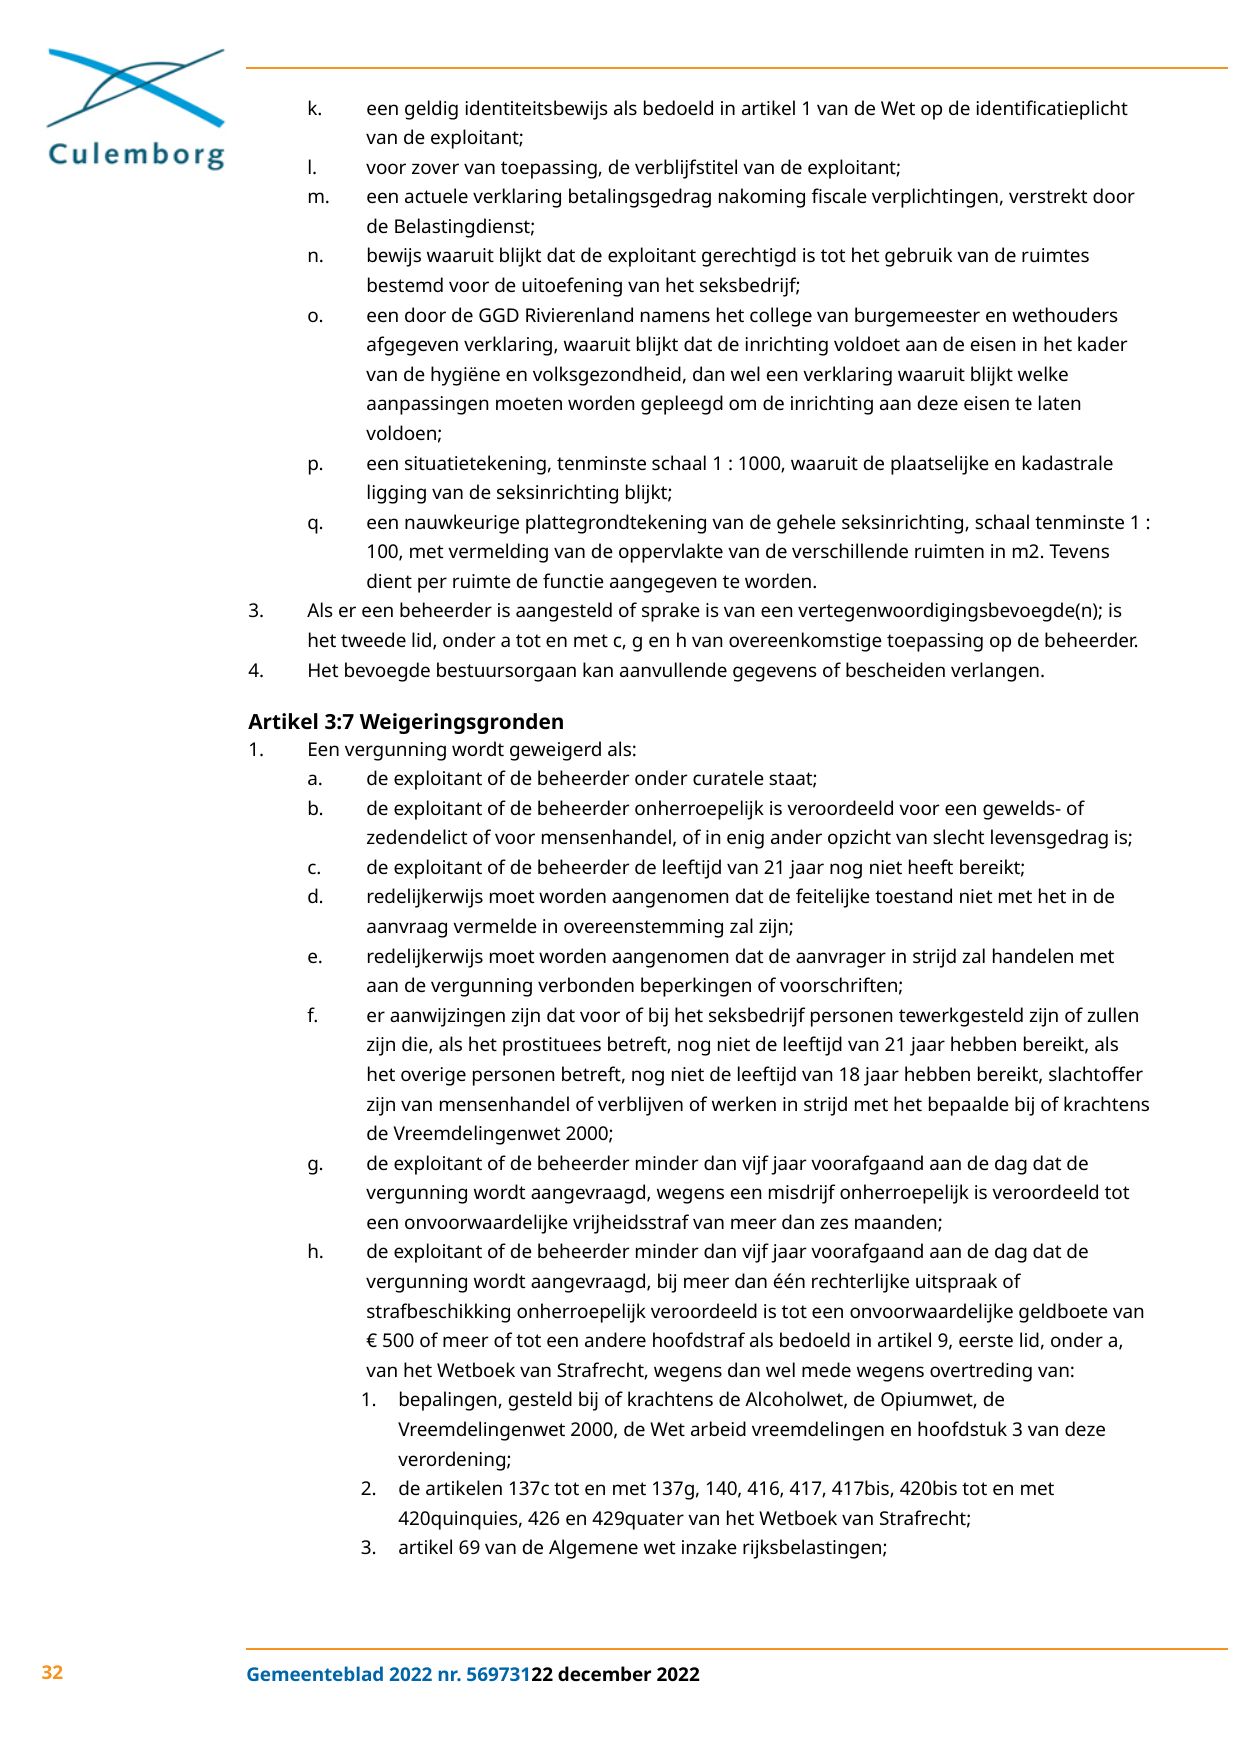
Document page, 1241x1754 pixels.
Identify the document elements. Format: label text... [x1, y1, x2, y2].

list de exploitant of de beheerder de leeftijd van 21 jaar nog niet heeft bereikt; [307, 854, 1152, 880]
list de exploitant of de beheerder onder curatele staat; [307, 765, 1152, 791]
list Het bevoegde bestuursorgaan kan aanvullende gegevens of bescheiden verlangen. [248, 657, 1152, 683]
list de artikelen 137c tot en met 137g, 140, 416, 417, 417bis, 420bis tot en met 420quinquies, 426 en 429quater van het Wetboek van Strafrecht; [361, 1475, 1152, 1531]
list een actuele verklaring betalingsgedrag nakoming fiscale verplichtingen, verstrekt door de Belastingdienst; [307, 183, 1152, 239]
list bewijs waaruit blijkt dat de exploitant gerechtigd is tot het gebruik van de ruimtes bestemd voor de uitoefening van het seksbedrijf; [307, 243, 1152, 298]
list artikel 69 van de Algemene wet inzake rijksbelastingen; [361, 1534, 1152, 1560]
list bepalingen, gesteld bij of krachtens de Alcoholwet, de Opiumwet, de Vreemdelingenwet 2000, de Wet arbeid vreemdelingen en hoofdstuk 3 van deze verordening; [361, 1387, 1152, 1471]
text Artikel 3:7 Weigeringsgronden [248, 707, 1152, 736]
list Een vergunning wordt geweigerd als: [248, 736, 1152, 761]
picture [41, 47, 231, 172]
list de exploitant of de beheerder onherroepelijk is veroordeeld voor een gewelds- of zedendelict of voor mensenhandel, of in enig ander opzicht van slecht levensgedrag is; [307, 795, 1152, 850]
list de exploitant of de beheerder minder dan vijf jaar voorafgaand aan de dag dat de vergunning wordt aangevraagd, wegens een misdrijf onherroepelijk is veroordeeld tot een onvoorwaardelijke vrijheidsstraf van meer dan zes maanden; [307, 1150, 1152, 1235]
list redelijkerwijs moet worden aangenomen dat de feitelijke toestand niet met het in de aanvraag vermelde in overeenstemming zal zijn; [307, 884, 1152, 939]
list er aanwijzingen zijn dat voor of bij het seksbedrijf personen tewerkgesteld zijn of zullen zijn die, als het prostituees betreft, nog niet de leeftijd van 21 jaar hebben bereikt, als het overige personen betreft, nog niet de leeftijd van 18 jaar hebben bereikt, slachtoffer zijn van mensenhandel of verblijven of werken in strijd met het bepaalde bij of krachtens de Vreemdelingenwet 2000; [307, 1002, 1152, 1146]
list de exploitant of de beheerder minder dan vijf jaar voorafgaand aan de dag dat de vergunning wordt aangevraagd, bij meer dan één rechterlijke uitspraak of strafbeschikking onherroepelijk veroordeeld is tot een onvoorwaardelijke geldboete van € 500 of meer of tot een andere hoofdstraf als bedoeld in artikel 9, eerste lid, onder a, van het Wetboek van Strafrecht, wegens dan wel mede wegens overtreding van: [307, 1239, 1152, 1383]
list voor zover van toepassing, de verblijfstitel van de exploitant; [307, 154, 1152, 180]
list Als er een beheerder is aangesteld of sprake is van een vertegenwoordigingsbevoegde(n); is het tweede lid, onder a tot en met c, g en h van overeenkomstige toepassing op de beheerder. [248, 598, 1152, 653]
list een nauwkeurige plattegrondtekening van de gehele seksinrichting, schaal tenminste 1 : 100, met vermelding van de oppervlakte van de verschillende ruimten in m2. Tevens dient per ruimte de functie aangegeven te worden. [307, 509, 1152, 594]
list een situatietekening, tenminste schaal 1 : 1000, waaruit de plaatselijke en kadastrale ligging van de seksinrichting blijkt; [307, 450, 1152, 505]
list een door de GGD Rivierenland namens het college van burgemeester en wethouders afgegeven verklaring, waaruit blijkt dat de inrichting voldoet aan de eisen in het kader van de hygiëne en volksgezondheid, dan wel een verklaring waaruit blijkt welke aanpassingen moeten worden gepleegd om de inrichting aan deze eisen te laten voldoen; [307, 302, 1152, 446]
list redelijkerwijs moet worden aangenomen dat de aanvrager in strijd zal handelen met aan de vergunning verbonden beperkingen of voorschriften; [307, 943, 1152, 998]
list een geldig identiteitsbewijs als bedoeld in artikel 1 van de Wet op de identificatieplicht van de exploitant; [307, 95, 1152, 150]
